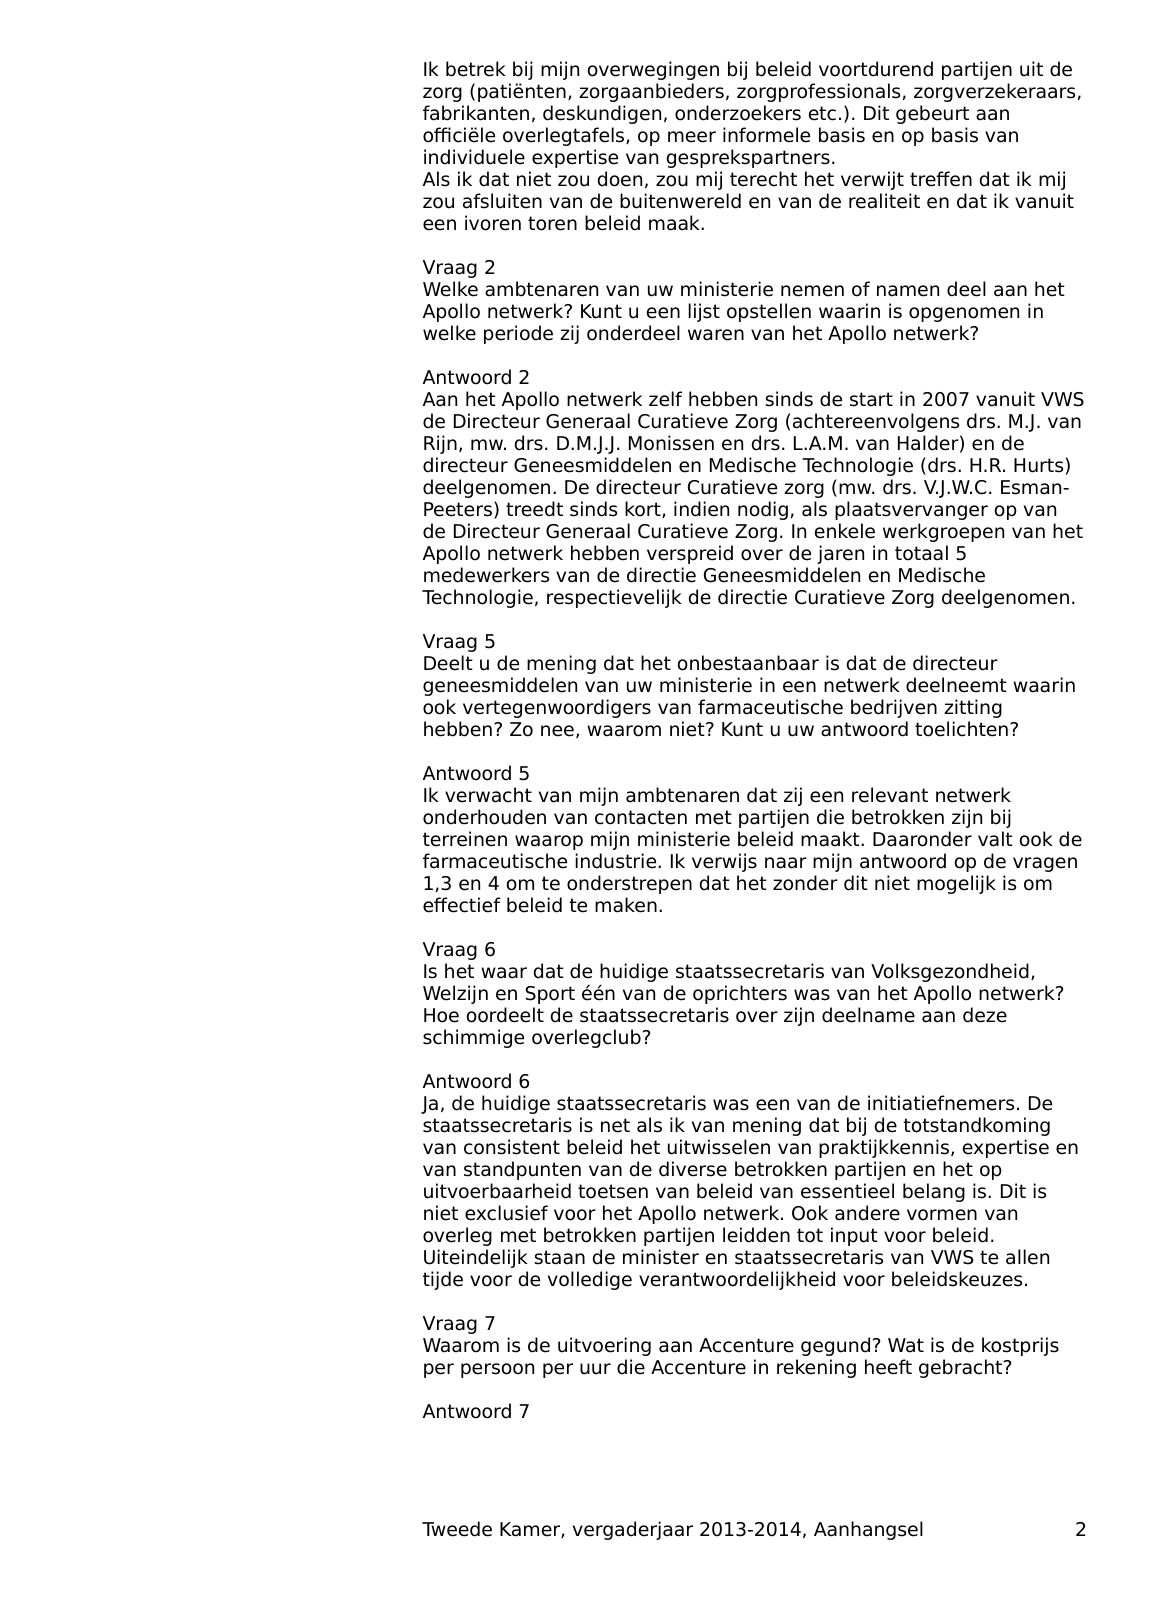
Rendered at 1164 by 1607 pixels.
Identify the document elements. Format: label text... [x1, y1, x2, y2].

text Vraag 2 [422, 257, 1087, 279]
text Vraag 7 [422, 1313, 1087, 1335]
text Ja, de huidige staatssecretaris was een van de initiatiefnemers. De staatssecretaris is net als ik van mening dat bij de totstandkoming van consistent beleid het uitwisselen van praktijkkennis, expertise en van standpunten van de diverse betrokken partijen en het op uitvoerbaarheid toetsen van beleid van essentieel belang is. Dit is niet exclusief voor het Apollo netwerk. Ook andere vormen van overleg met betrokken partijen leidden tot input voor beleid. Uiteindelijk staan de minister en staatssecretaris van VWS te allen tijde voor de volledige verantwoordelijkheid voor beleidskeuzes. [422, 1093, 1087, 1291]
text Vraag 5 [422, 631, 1087, 653]
text Als ik dat niet zou doen, zou mij terecht het verwijt treffen dat ik mij zou afsluiten van de buitenwereld en van de realiteit en dat ik vanuit een ivoren toren beleid maak. [422, 169, 1087, 235]
text Ik betrek bij mijn overwegingen bij beleid voortdurend partijen uit de zorg (patiënten, zorgaanbieders, zorgprofessionals, zorgverzekeraars, fabrikanten, deskundigen, onderzoekers etc.). Dit gebeurt aan officiële overlegtafels, op meer informele basis en op basis van individuele expertise van gesprekspartners. [422, 59, 1087, 169]
text Welke ambtenaren van uw ministerie nemen of namen deel aan het Apollo netwerk? Kunt u een lijst opstellen waarin is opgenomen in welke periode zij onderdeel waren van het Apollo netwerk? [422, 279, 1087, 345]
text Ik verwacht van mijn ambtenaren dat zij een relevant netwerk onderhouden van contacten met partijen die betrokken zijn bij terreinen waarop mijn ministerie beleid maakt. Daaronder valt ook de farmaceutische industrie. Ik verwijs naar mijn antwoord op de vragen 1,3 en 4 om te onderstrepen dat het zonder dit niet mogelijk is om effectief beleid te maken. [422, 785, 1087, 917]
text Waarom is de uitvoering aan Accenture gegund? Wat is de kostprijs per persoon per uur die Accenture in rekening heeft gebracht? [422, 1335, 1087, 1379]
text Antwoord 6 [422, 1071, 1087, 1093]
text Deelt u de mening dat het onbestaanbaar is dat de directeur geneesmiddelen van uw ministerie in een netwerk deelneemt waarin ook vertegenwoordigers van farmaceutische bedrijven zitting hebben? Zo nee, waarom niet? Kunt u uw antwoord toelichten? [422, 653, 1087, 741]
text Aan het Apollo netwerk zelf hebben sinds de start in 2007 vanuit VWS de Directeur Generaal Curatieve Zorg (achtereenvolgens drs. M.J. van Rijn, mw. drs. D.M.J.J. Monissen en drs. L.A.M. van Halder) en de directeur Geneesmiddelen en Medische Technologie (drs. H.R. Hurts) deelgenomen. De directeur Curatieve zorg (mw. drs. V.J.W.C. Esman-Peeters) treedt sinds kort, indien nodig, als plaatsvervanger op van de Directeur Generaal Curatieve Zorg. In enkele werkgroepen van het Apollo netwerk hebben verspreid over de jaren in totaal 5 medewerkers van de directie Geneesmiddelen en Medische Technologie, respectievelijk de directie Curatieve Zorg deelgenomen. [422, 389, 1087, 609]
text Is het waar dat de huidige staatssecretaris van Volksgezondheid, Welzijn en Sport één van de oprichters was van het Apollo netwerk? Hoe oordeelt de staatssecretaris over zijn deelname aan deze schimmige overlegclub? [422, 961, 1087, 1049]
text Antwoord 7 [422, 1401, 1087, 1423]
text Vraag 6 [422, 939, 1087, 961]
text Antwoord 2 [422, 367, 1087, 389]
text Antwoord 5 [422, 763, 1087, 785]
